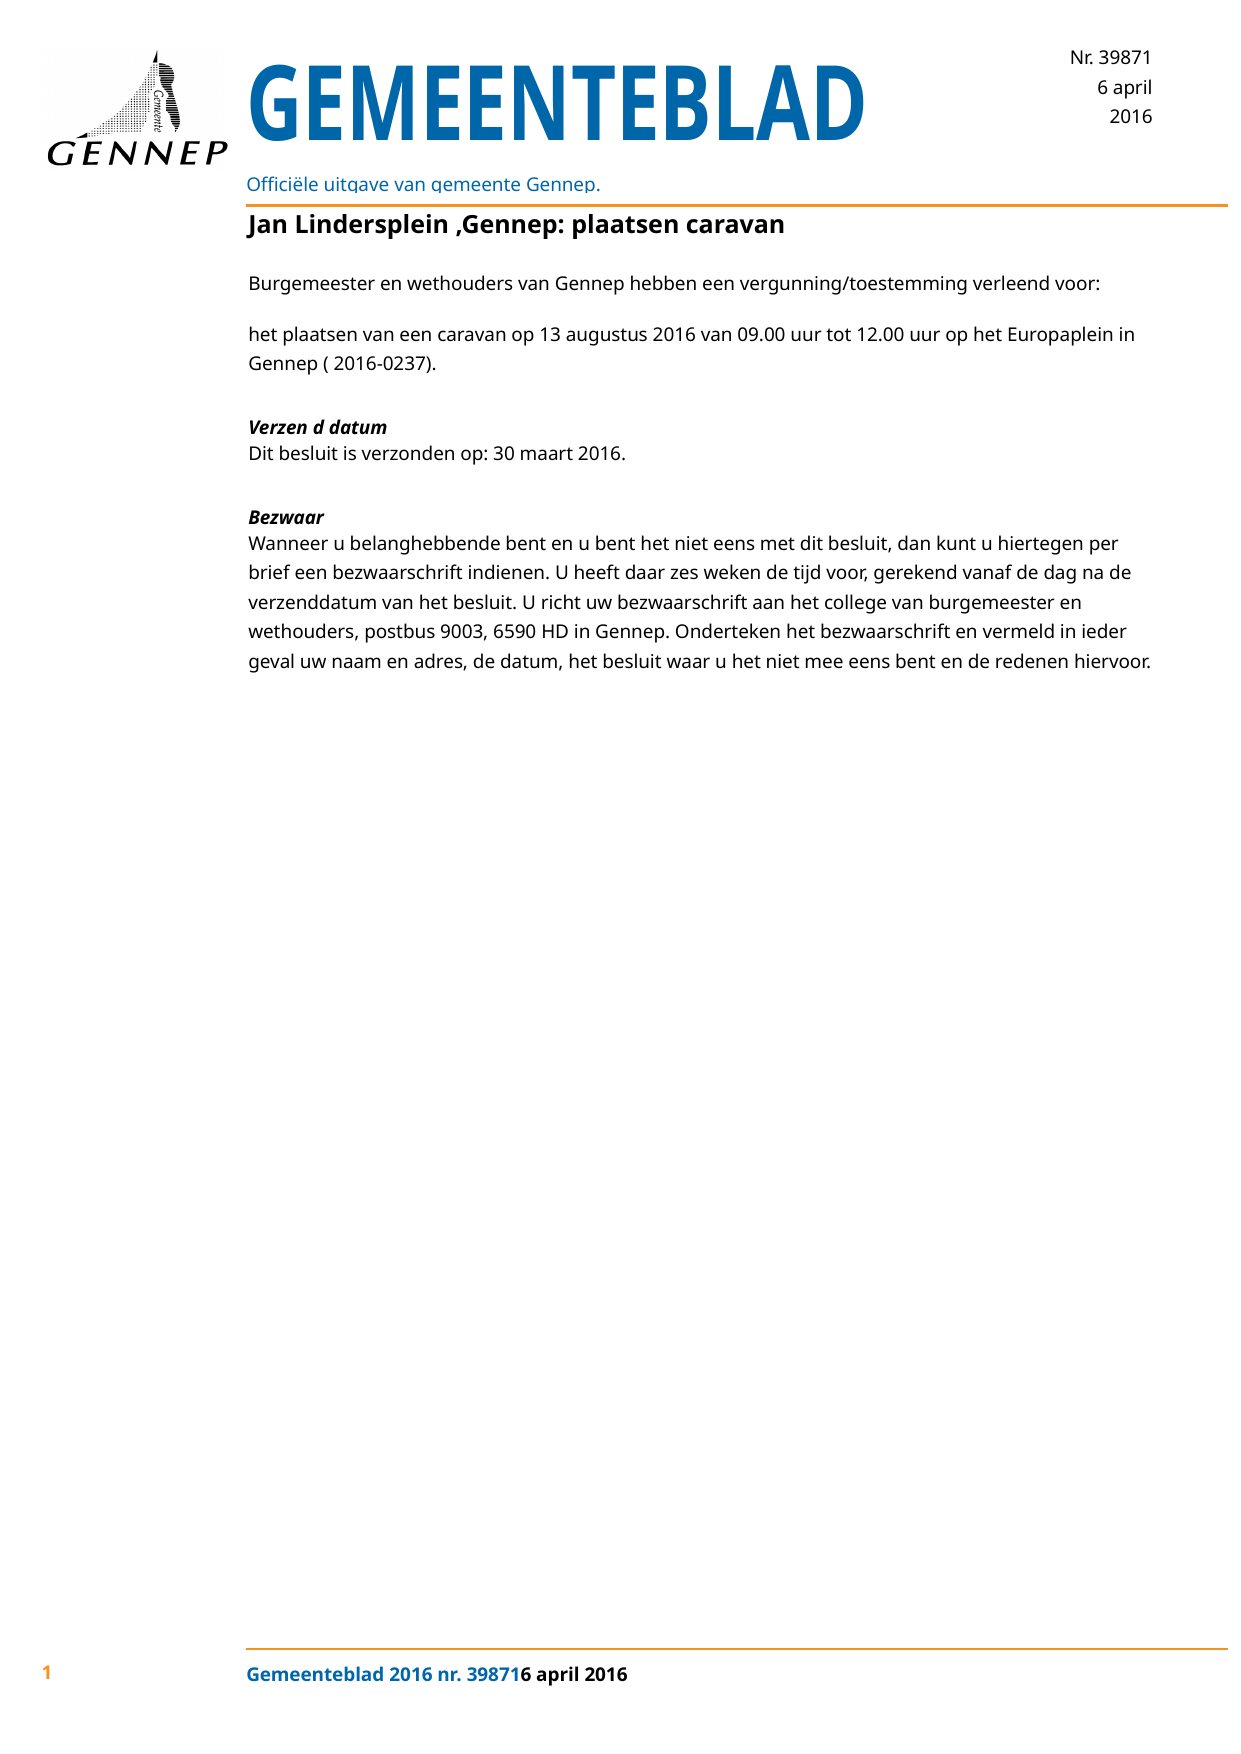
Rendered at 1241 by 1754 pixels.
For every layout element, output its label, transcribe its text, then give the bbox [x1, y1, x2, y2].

text Jan Lindersplein ,Gennep: plaatsen caravan [248, 207, 1152, 241]
text Burgemeester en wethouders van Gennep hebben een vergunning/toestemming verleend voor: [248, 270, 1152, 296]
text het plaatsen van een caravan op 13 augustus 2016 van 09.00 uur tot 12.00 uur op het Europaplein in Gennep ( 2016-0237). [248, 321, 1152, 376]
picture [41, 47, 231, 172]
text Verzen d datum [248, 414, 1152, 440]
text Wanneer u belanghebbende bent en u bent het niet eens met dit besluit, dan kunt u hiertegen per brief een bezwaarschrift indienen. U heeft daar zes weken de tijd voor, gerekend vanaf de dag na de verzenddatum van het besluit. U richt uw bezwaarschrift aan het college van burgemeester en wethouders, postbus 9003, 6590 HD in Gennep. Onderteken het bezwaarschrift en vermeld in ieder geval uw naam en adres, de datum, het besluit waar u het niet mee eens bent en de redenen hiervoor. [248, 530, 1152, 674]
text Bezwaar [248, 504, 1152, 530]
text Dit besluit is verzonden op: 30 maart 2016. [248, 440, 1152, 466]
